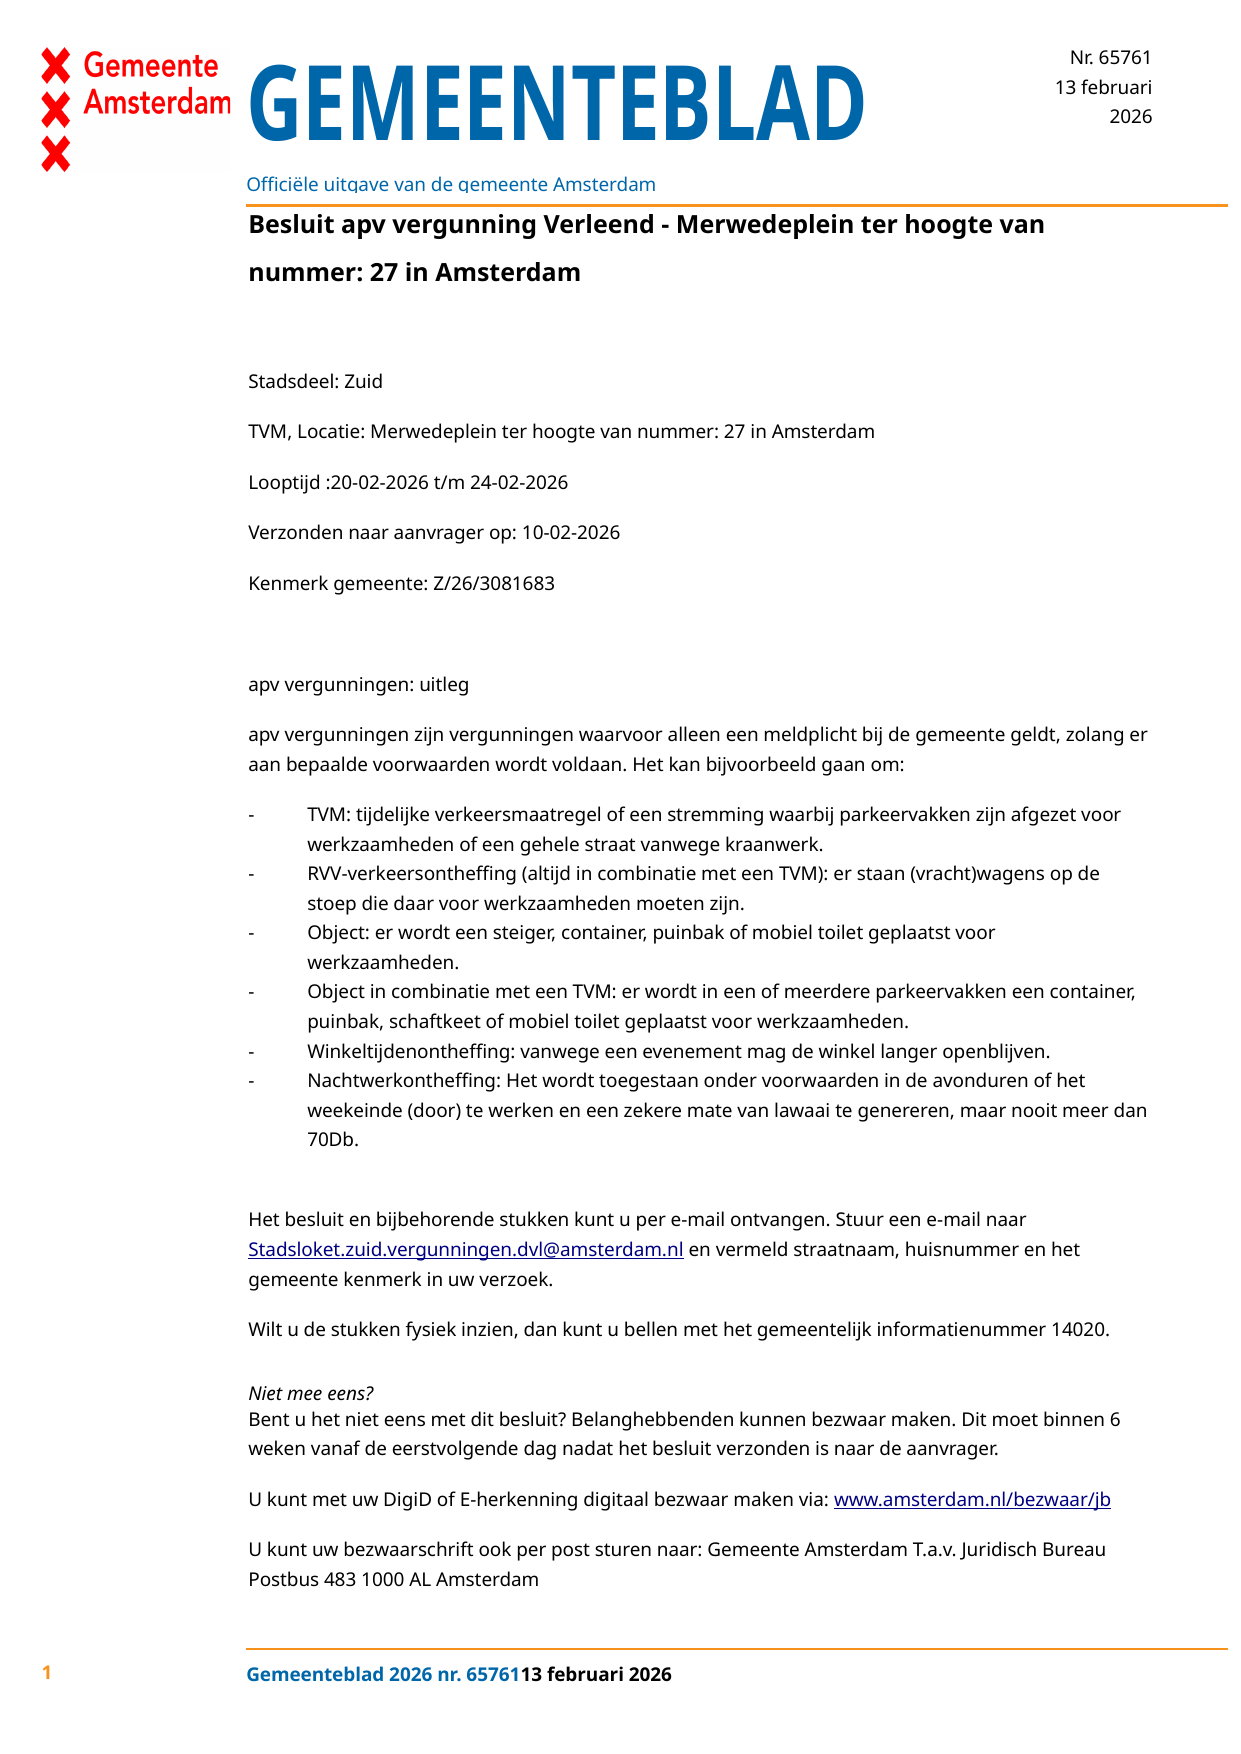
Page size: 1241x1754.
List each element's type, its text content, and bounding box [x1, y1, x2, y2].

text Besluit apv vergunning Verleend - Merwedeplein ter hoogte van nummer: 27 in Amsterdam [248, 207, 1152, 288]
text Niet mee eens? [248, 1380, 1152, 1406]
text U kunt met uw DigiD of E-herkenning digitaal bezwaar maken via: www.amsterdam.nl/bezwaar/jb [248, 1486, 1152, 1512]
text U kunt uw bezwaarschrift ook per post sturen naar: Gemeente Amsterdam T.a.v. Juridisch Bureau Postbus 483 1000 AL Amsterdam [248, 1536, 1152, 1592]
text apv vergunningen: uitleg [248, 671, 1152, 697]
text TVM, Locatie: Merwedeplein ter hoogte van nummer: 27 in Amsterdam [248, 419, 1152, 444]
list TVM: tijdelijke verkeersmaatregel of een stremming waarbij parkeervakken zijn afgezet voor werkzaamheden of een gehele straat vanwege kraanwerk. [248, 801, 1152, 857]
text Looptijd :20-02-2026 t/m 24-02-2026 [248, 469, 1152, 495]
text Wilt u de stukken fysiek inzien, dan kunt u bellen met het gemeentelijk informatienummer 14020. [248, 1316, 1152, 1342]
picture [41, 47, 231, 172]
text Het besluit en bijbehorende stukken kunt u per e-mail ontvangen. Stuur een e-mail naar Stadsloket.zuid.vergunningen.dvl@amsterdam.nl en vermeld straatnaam, huisnummer en het gemeente kenmerk in uw verzoek. [248, 1207, 1152, 1292]
list Object: er wordt een steiger, container, puinbak of mobiel toilet geplaatst voor werkzaamheden. [248, 919, 1152, 975]
text Verzonden naar aanvrager op: 10-02-2026 [248, 519, 1152, 545]
text Stadsdeel: Zuid [248, 368, 1152, 394]
text Bent u het niet eens met dit besluit? Belanghebbenden kunnen bezwaar maken. Dit moet binnen 6 weken vanaf de eerstvolgende dag nadat het besluit verzonden is naar de aanvrager. [248, 1406, 1152, 1461]
list Winkeltijdenontheffing: vanwege een evenement mag de winkel langer openblijven. [248, 1038, 1152, 1064]
list RVV-verkeersontheffing (altijd in combinatie met een TVM): er staan (vracht)wagens op de stoep die daar voor werkzaamheden moeten zijn. [248, 860, 1152, 916]
text Kenmerk gemeente: Z/26/3081683 [248, 570, 1152, 596]
text apv vergunningen zijn vergunningen waarvoor alleen een meldplicht bij de gemeente geldt, zolang er aan bepaalde voorwaarden wordt voldaan. Het kan bijvoorbeeld gaan om: [248, 721, 1152, 777]
list Nachtwerkontheffing: Het wordt toegestaan onder voorwaarden in de avonduren of het weekeinde (door) te werken en een zekere mate van lawaai te genereren, maar nooit meer dan 70Db. [248, 1067, 1152, 1152]
list Object in combinatie met een TVM: er wordt in een of meerdere parkeervakken een container, puinbak, schaftkeet of mobiel toilet geplaatst voor werkzaamheden. [248, 979, 1152, 1034]
